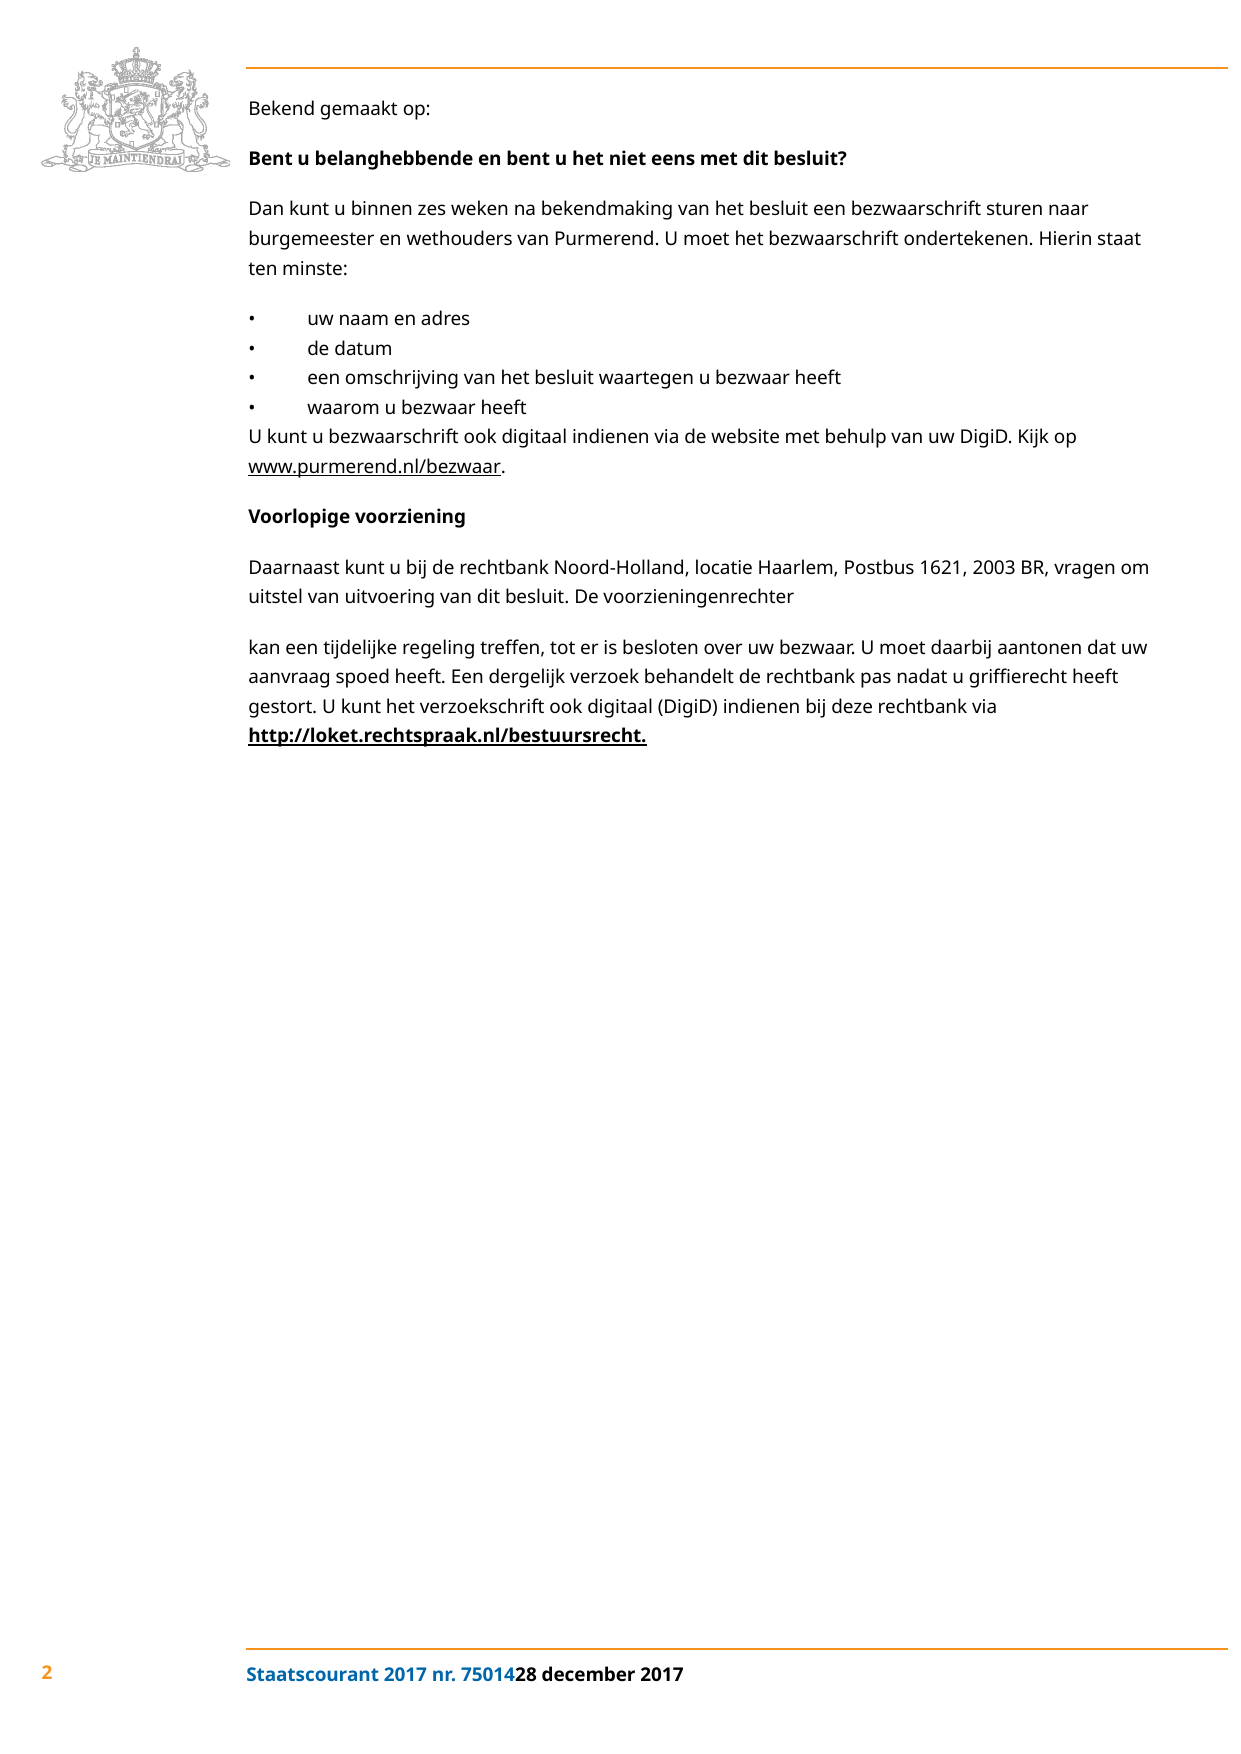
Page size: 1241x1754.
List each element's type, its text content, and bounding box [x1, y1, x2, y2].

list waarom u bezwaar heeft [248, 394, 1152, 420]
list uw naam en adres [248, 305, 1152, 331]
text U kunt u bezwaarschrift ook digitaal indienen via de website met behulp van uw DigiD. Kijk op www.purmerend.nl/bezwaar. [248, 423, 1152, 479]
text Bekend gemaakt op: [248, 95, 1152, 121]
text Voorlopige voorziening [248, 503, 1152, 529]
list een omschrijving van het besluit waartegen u bezwaar heeft [248, 364, 1152, 390]
text kan een tijdelijke regeling treffen, tot er is besloten over uw bezwaar. U moet daarbij aantonen dat uw aanvraag spoed heeft. Een dergelijk verzoek behandelt de rechtbank pas nadat u griffierecht heeft gestort. U kunt het verzoekschrift ook digitaal (DigiD) indienen bij deze rechtbank via http://loket.rechtspraak.nl/bestuursrecht. [248, 634, 1152, 748]
text Dan kunt u binnen zes weken na bekendmaking van het besluit een bezwaarschrift sturen naar burgemeester en wethouders van Purmerend. U moet het bezwaarschrift ondertekenen. Hierin staat ten minste: [248, 196, 1152, 281]
text Bent u belanghebbende en bent u het niet eens met dit besluit? [248, 145, 1152, 171]
text Daarnaast kunt u bij de rechtbank Noord-Holland, locatie Haarlem, Postbus 1621, 2003 BR, vragen om uitstel van uitvoering van dit besluit. De voorzieningenrechter [248, 554, 1152, 609]
list de datum [248, 335, 1152, 361]
picture [41, 47, 231, 172]
